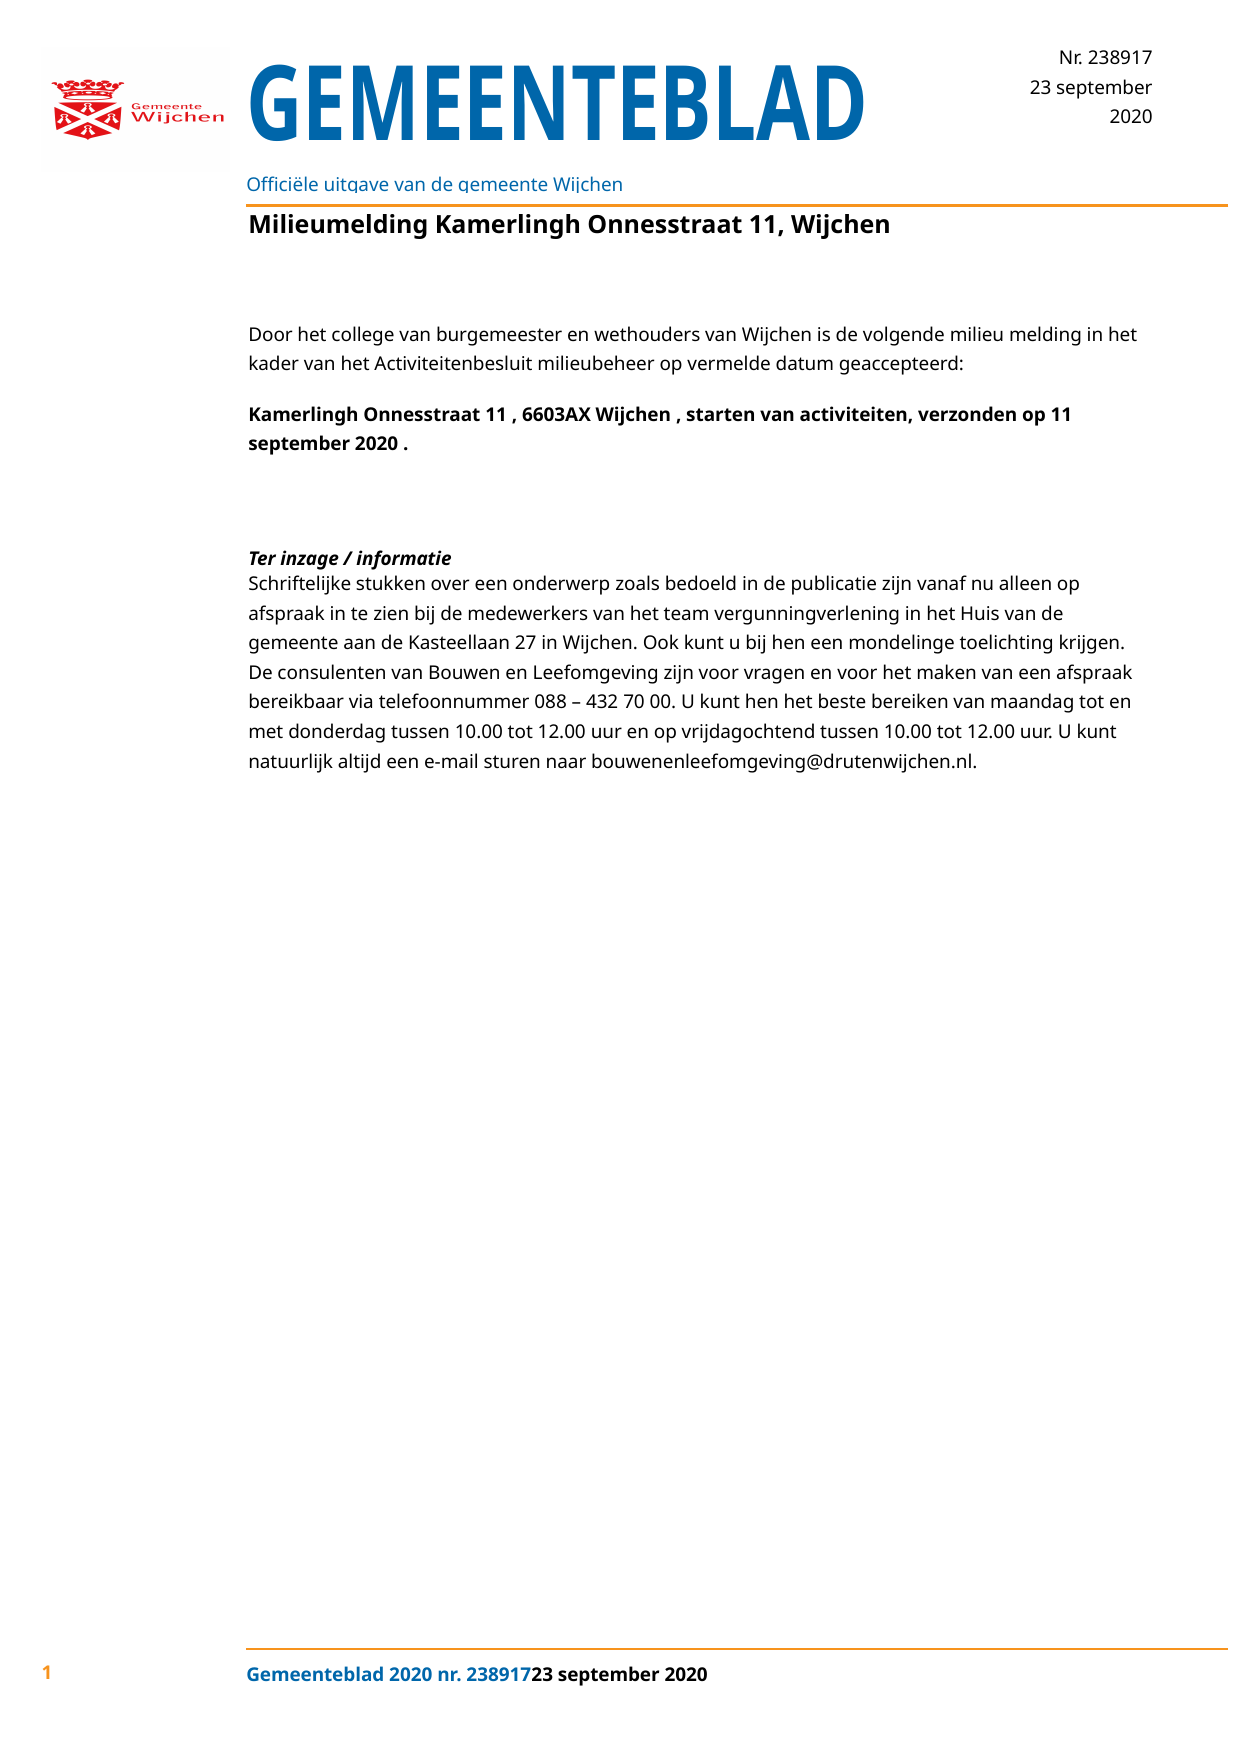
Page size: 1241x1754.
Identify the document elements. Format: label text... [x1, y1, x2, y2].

picture [41, 47, 231, 172]
text Ter inzage / informatie [248, 545, 1152, 570]
text Milieumelding Kamerlingh Onnesstraat 11, Wijchen [248, 207, 1152, 241]
text Door het college van burgemeester en wethouders van Wijchen is de volgende milieu melding in het kader van het Activiteitenbesluit milieubeheer op vermelde datum geaccepteerd: [248, 321, 1152, 376]
text Kamerlingh Onnesstraat 11 , 6603AX Wijchen , starten van activiteiten, verzonden op 11 september 2020 . [248, 401, 1152, 456]
text Schriftelijke stukken over een onderwerp zoals bedoeld in de publicatie zijn vanaf nu alleen op afspraak in te zien bij de medewerkers van het team vergunningverlening in het Huis van de gemeente aan de Kasteellaan 27 in Wijchen. Ook kunt u bij hen een mondelinge toelichting krijgen. De consulenten van Bouwen en Leefomgeving zijn voor vragen en voor het maken van een afspraak bereikbaar via telefoonnummer 088 – 432 70 00. U kunt hen het beste bereiken van maandag tot en met donderdag tussen 10.00 tot 12.00 uur en op vrijdagochtend tussen 10.00 tot 12.00 uur. U kunt natuurlijk altijd een e-mail sturen naar bouwenenleefomgeving@drutenwijchen.nl. [248, 570, 1152, 774]
